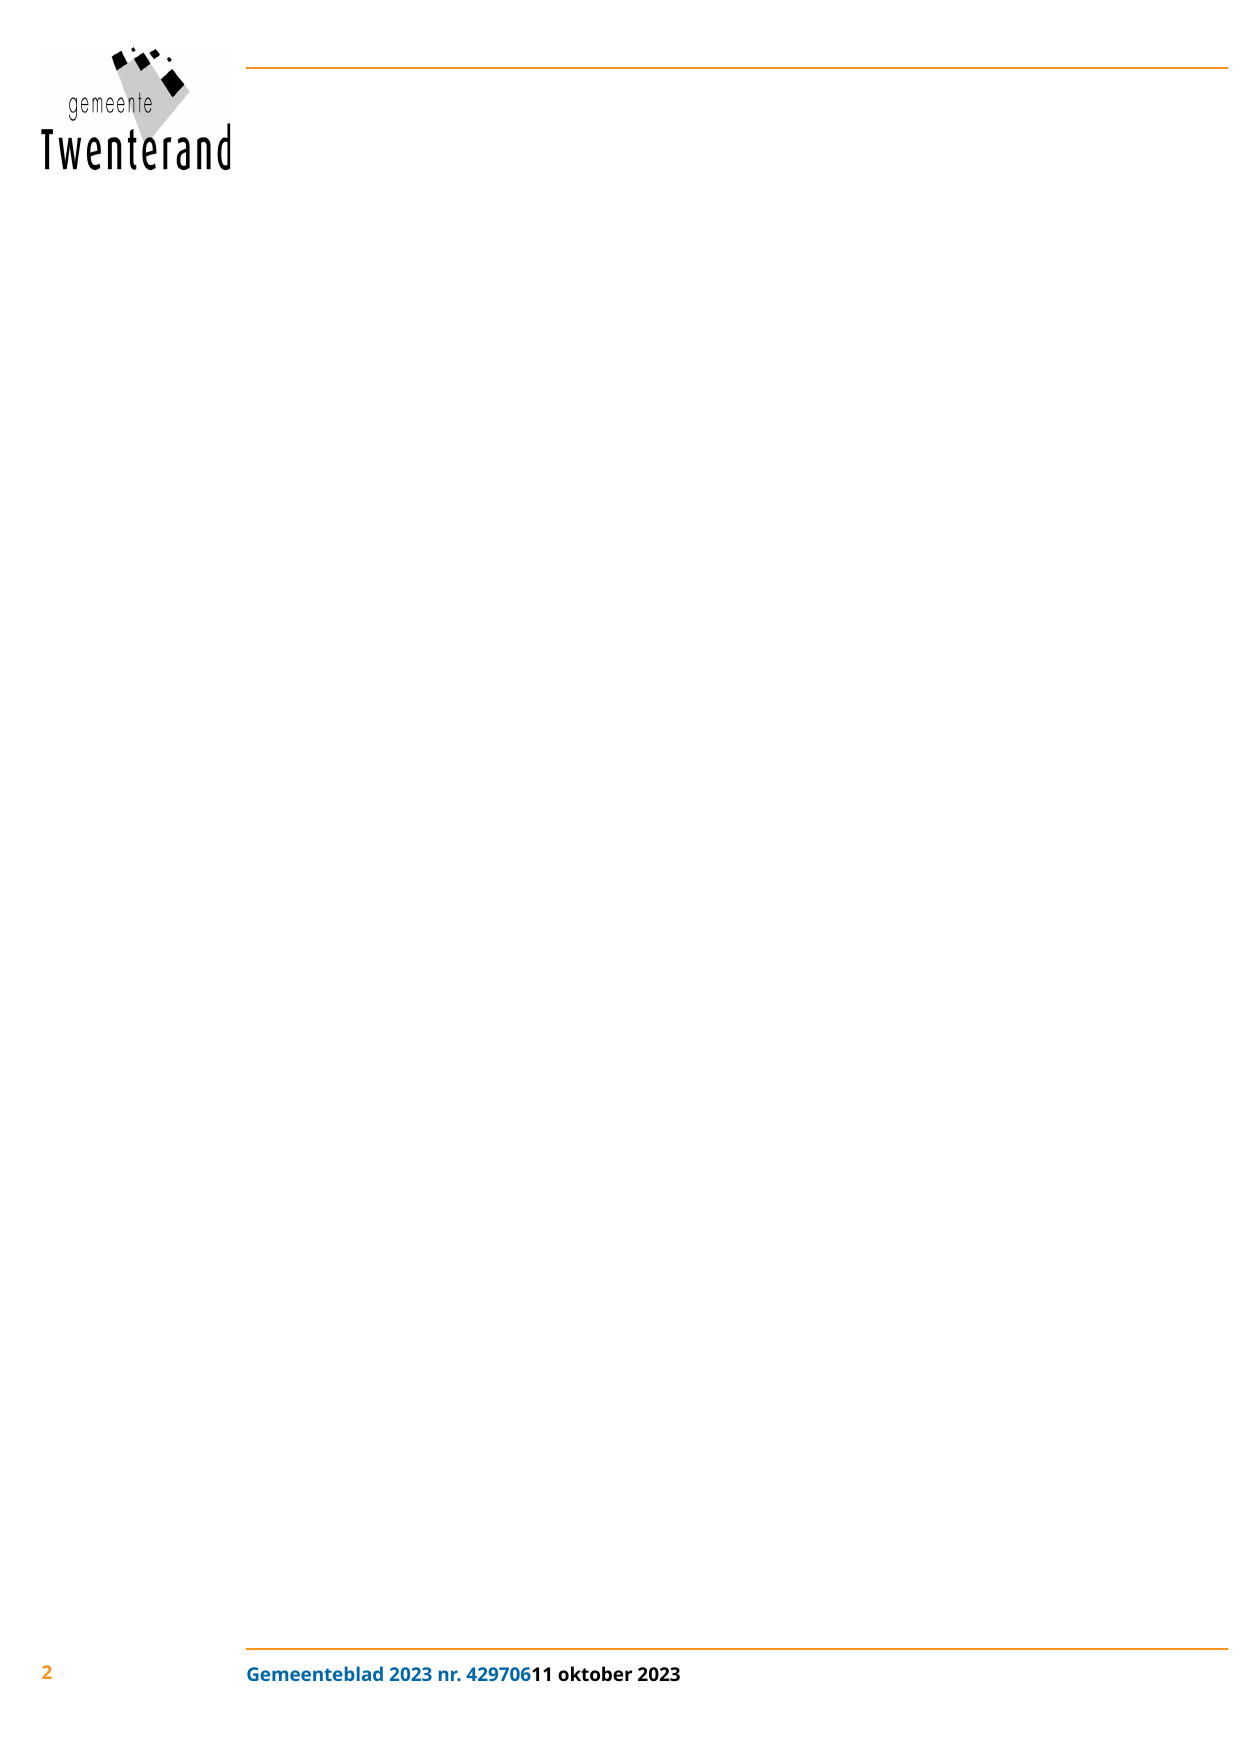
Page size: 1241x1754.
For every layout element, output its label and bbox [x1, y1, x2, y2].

picture [41, 47, 231, 172]
